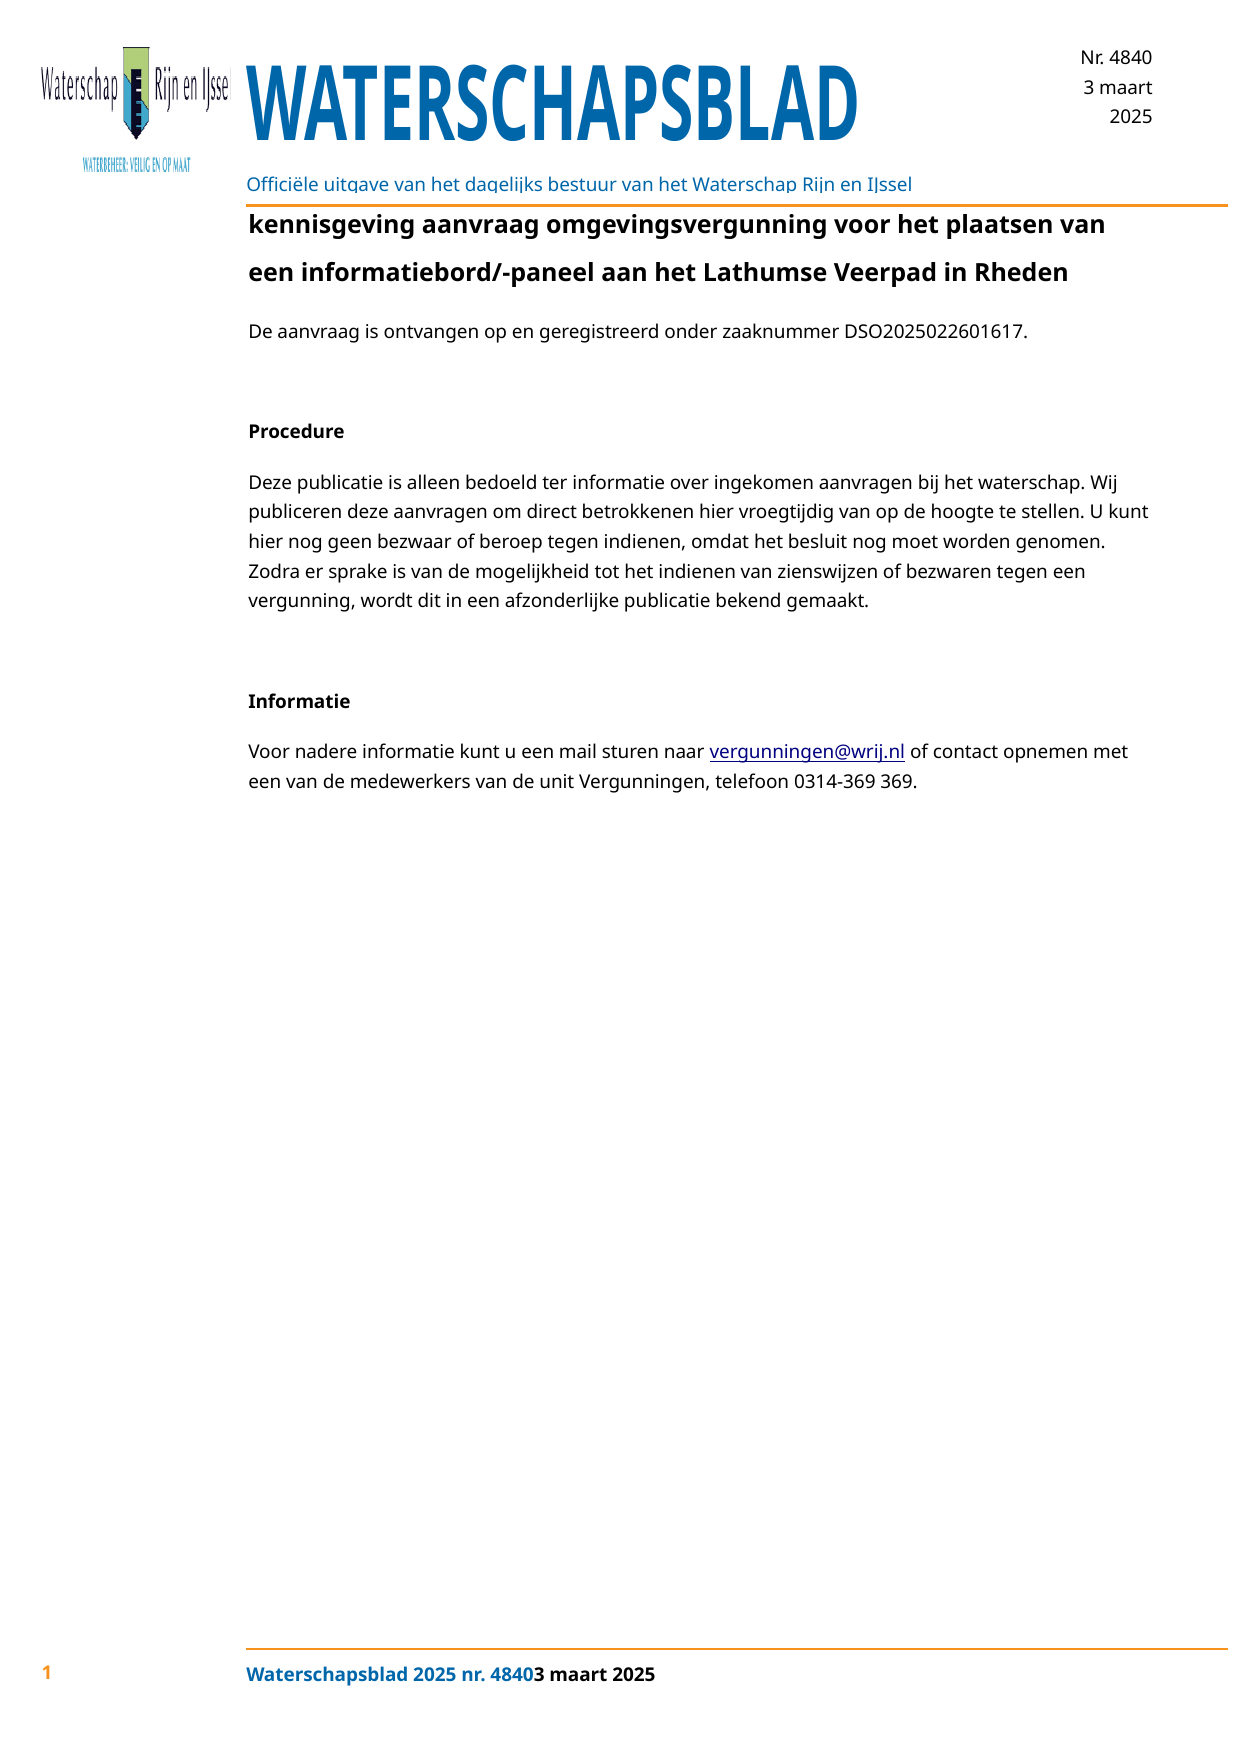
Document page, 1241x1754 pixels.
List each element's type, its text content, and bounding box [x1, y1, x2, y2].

text Deze publicatie is alleen bedoeld ter informatie over ingekomen aanvragen bij het waterschap. Wij publiceren deze aanvragen om direct betrokkenen hier vroegtijdig van op de hoogte te stellen. U kunt hier nog geen bezwaar of beroep tegen indienen, omdat het besluit nog moet worden genomen. Zodra er sprake is van de mogelijkheid tot het indienen van zienswijzen of bezwaren tegen een vergunning, wordt dit in een afzonderlijke publicatie bekend gemaakt. [248, 469, 1152, 613]
text kennisgeving aanvraag omgevingsvergunning voor het plaatsen van een informatiebord/-paneel aan het Lathumse Veerpad in Rheden [248, 207, 1152, 288]
text Procedure [248, 419, 1152, 444]
text Informatie [248, 688, 1152, 714]
text De aanvraag is ontvangen op en geregistreerd onder zaaknummer DSO2025022601617. [248, 318, 1152, 344]
picture [41, 47, 231, 172]
text Voor nadere informatie kunt u een mail sturen naar vergunningen@wrij.nl of contact opnemen met een van de medewerkers van de unit Vergunningen, telefoon 0314-369 369. [248, 739, 1152, 794]
